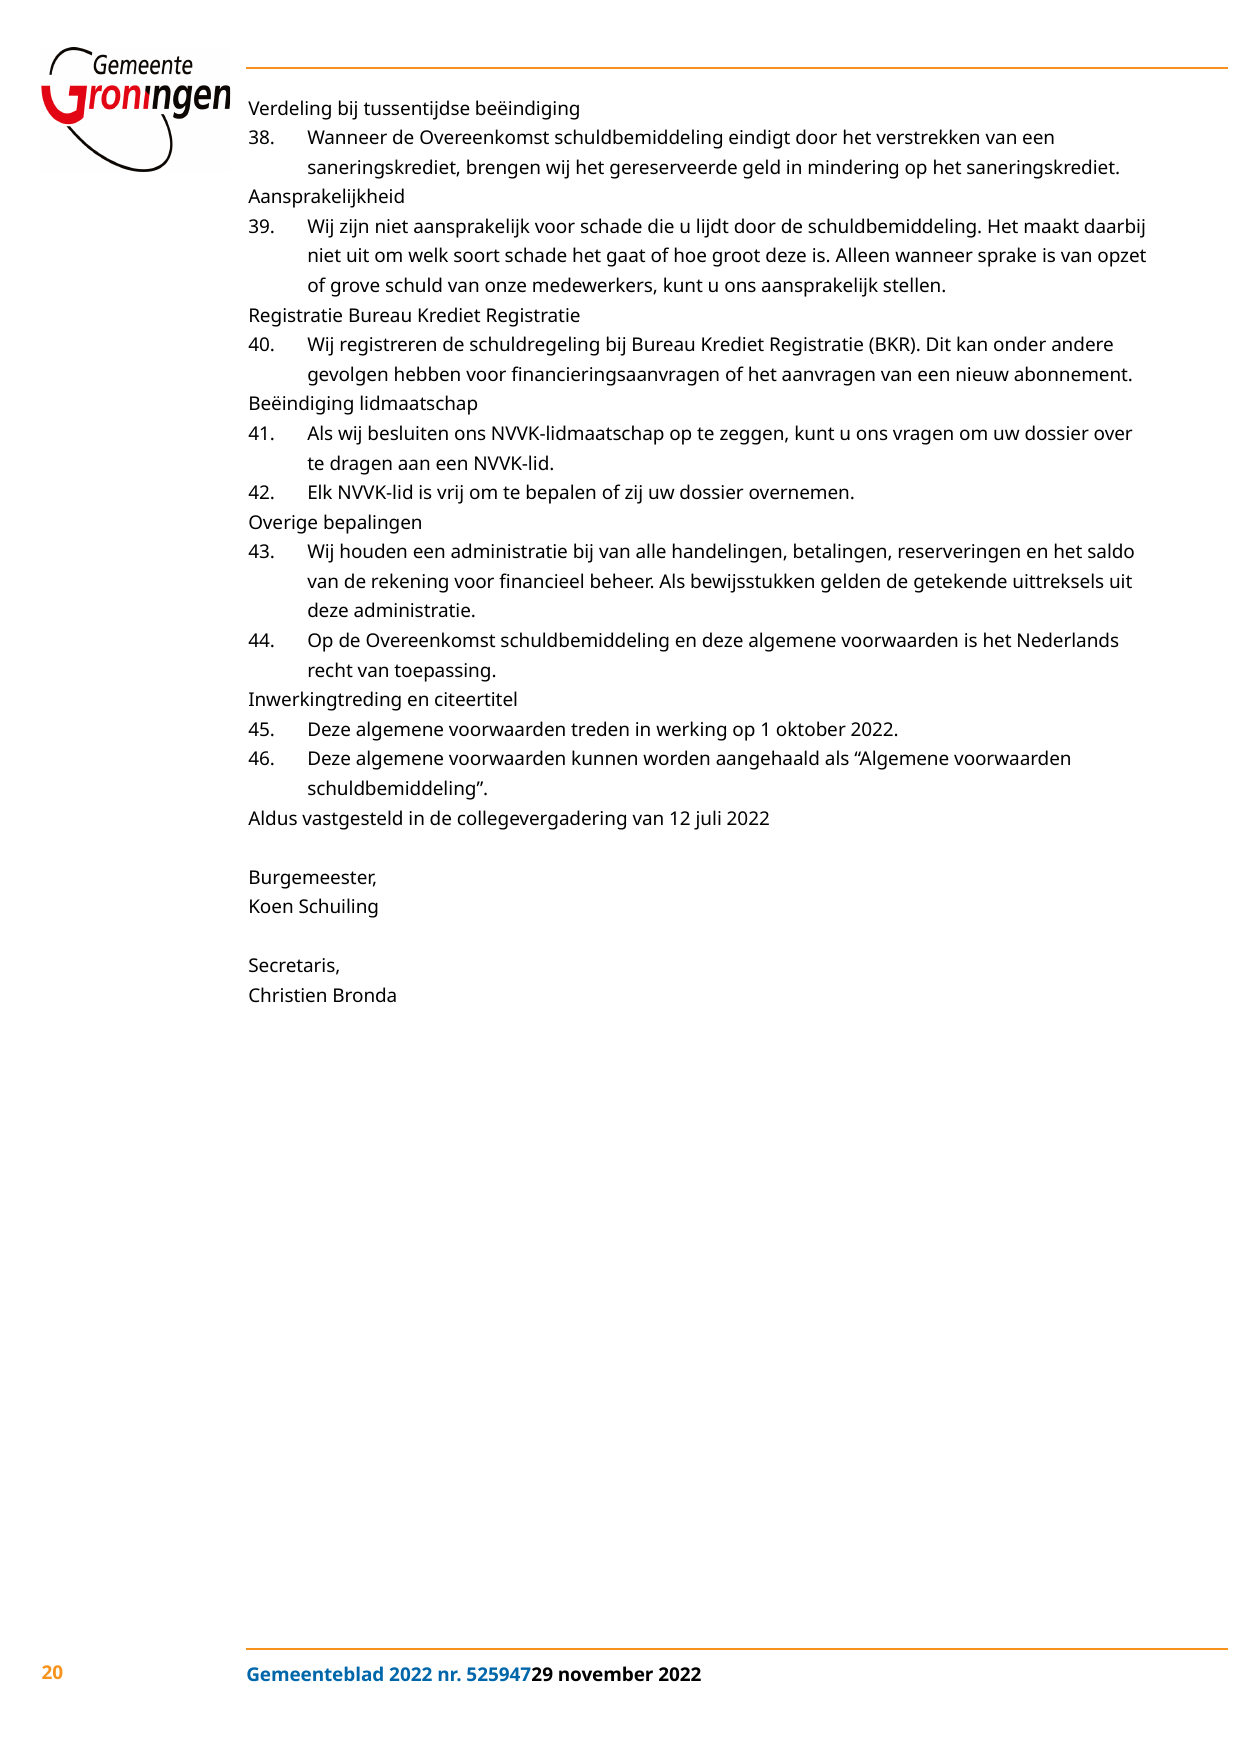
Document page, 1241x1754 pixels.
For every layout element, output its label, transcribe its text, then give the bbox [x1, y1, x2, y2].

text Aldus vastgesteld in de collegevergadering van 12 juli 2022 [248, 805, 1152, 831]
picture [41, 47, 231, 172]
text Secretaris, [248, 953, 1152, 978]
list Wij registreren de schuldregeling bij Bureau Krediet Registratie (BKR). Dit kan onder andere gevolgen hebben voor financieringsaanvragen of het aanvragen van een nieuw abonnement. [248, 331, 1152, 387]
text Verdeling bij tussentijdse beëindiging [248, 95, 1152, 121]
list Deze algemene voorwaarden kunnen worden aangehaald als “Algemene voorwaarden schuldbemiddeling”. [248, 746, 1152, 801]
text Koen Schuiling [248, 893, 1152, 919]
text Christien Bronda [248, 982, 1152, 1008]
text Registratie Bureau Krediet Registratie [248, 302, 1152, 328]
list Als wij besluiten ons NVVK-lidmaatschap op te zeggen, kunt u ons vragen om uw dossier over te dragen aan een NVVK-lid. [248, 420, 1152, 476]
list Op de Overeenkomst schuldbemiddeling en deze algemene voorwaarden is het Nederlands recht van toepassing. [248, 627, 1152, 683]
list Wij zijn niet aansprakelijk voor schade die u lijdt door de schuldbemiddeling. Het maakt daarbij niet uit om welk soort schade het gaat of hoe groot deze is. Alleen wanneer sprake is van opzet of grove schuld van onze medewerkers, kunt u ons aansprakelijk stellen. [248, 213, 1152, 298]
list Wij houden een administratie bij van alle handelingen, betalingen, reserveringen en het saldo van de rekening voor financieel beheer. Als bewijsstukken gelden de getekende uittreksels uit deze administratie. [248, 538, 1152, 623]
list Wanneer de Overeenkomst schuldbemiddeling eindigt door het verstrekken van een saneringskrediet, brengen wij het gereserveerde geld in mindering op het saneringskrediet. [248, 124, 1152, 180]
text Beëindiging lidmaatschap [248, 391, 1152, 416]
list Deze algemene voorwaarden treden in werking op 1 oktober 2022. [248, 716, 1152, 742]
text Burgemeester, [248, 864, 1152, 890]
text Inwerkingtreding en citeertitel [248, 686, 1152, 712]
text Overige bepalingen [248, 509, 1152, 535]
list Elk NVVK-lid is vrij om te bepalen of zij uw dossier overnemen. [248, 479, 1152, 505]
text Aansprakelijkheid [248, 183, 1152, 209]
